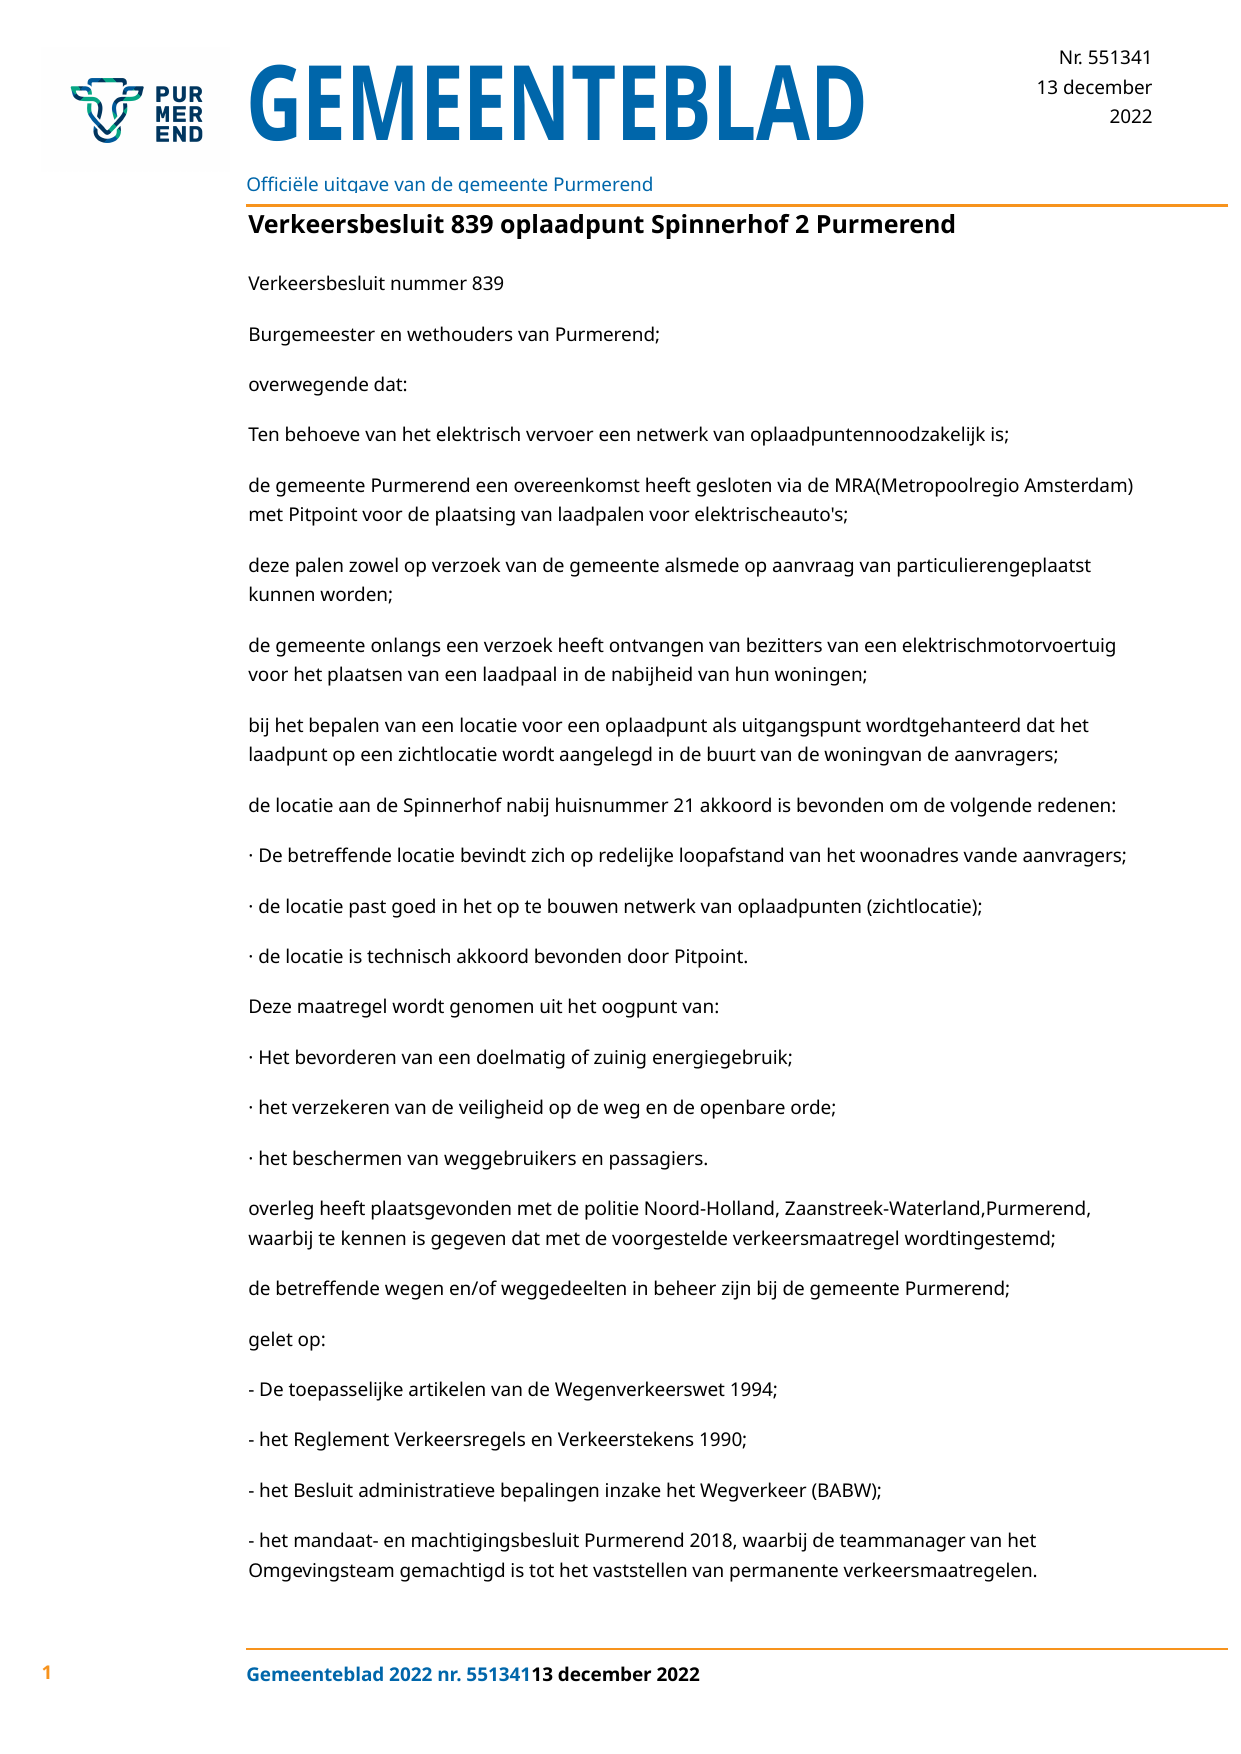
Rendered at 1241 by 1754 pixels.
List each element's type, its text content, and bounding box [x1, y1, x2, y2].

text gelet op: [248, 1326, 1152, 1351]
text - De toepasselijke artikelen van de Wegenverkeerswet 1994; [248, 1376, 1152, 1402]
text de gemeente Purmerend een overeenkomst heeft gesloten via de MRA(Metropoolregio Amsterdam) met Pitpoint voor de plaatsing van laadpalen voor elektrischeauto's; [248, 472, 1152, 527]
text · het verzekeren van de veiligheid op de weg en de openbare orde; [248, 1094, 1152, 1120]
text Ten behoeve van het elektrisch vervoer een netwerk van oplaadpuntennoodzakelijk is; [248, 422, 1152, 447]
text Burgemeester en wethouders van Purmerend; [248, 321, 1152, 346]
text overleg heeft plaatsgevonden met de politie Noord-Holland, Zaanstreek-Waterland,Purmerend, waarbij te kennen is gegeven dat met de voorgestelde verkeersmaatregel wordtingestemd; [248, 1195, 1152, 1251]
text Verkeersbesluit nummer 839 [248, 270, 1152, 296]
text overwegende dat: [248, 371, 1152, 397]
text deze palen zowel op verzoek van de gemeente alsmede op aanvraag van particulierengeplaatst kunnen worden; [248, 552, 1152, 607]
text Verkeersbesluit 839 oplaadpunt Spinnerhof 2 Purmerend [248, 207, 1152, 241]
text · de locatie past goed in het op te bouwen netwerk van oplaadpunten (zichtlocatie); [248, 893, 1152, 918]
text de betreffende wegen en/of weggedeelten in beheer zijn bij de gemeente Purmerend; [248, 1275, 1152, 1301]
text de gemeente onlangs een verzoek heeft ontvangen van bezitters van een elektrischmotorvoertuig voor het plaatsen van een laadpaal in de nabijheid van hun woningen; [248, 632, 1152, 687]
text · De betreffende locatie bevindt zich op redelijke loopafstand van het woonadres vande aanvragers; [248, 842, 1152, 868]
text · Het bevorderen van een doelmatig of zuinig energiegebruik; [248, 1044, 1152, 1070]
text - het mandaat- en machtigingsbesluit Purmerend 2018, waarbij de teammanager van het Omgevingsteam gemachtigd is tot het vaststellen van permanente verkeersmaatregelen. [248, 1527, 1152, 1583]
text · de locatie is technisch akkoord bevonden door Pitpoint. [248, 943, 1152, 969]
text - het Besluit administratieve bepalingen inzake het Wegverkeer (BABW); [248, 1477, 1152, 1503]
text · het beschermen van weggebruikers en passagiers. [248, 1145, 1152, 1171]
text bij het bepalen van een locatie voor een oplaadpunt als uitgangspunt wordtgehanteerd dat het laadpunt op een zichtlocatie wordt aangelegd in de buurt van de woningvan de aanvragers; [248, 712, 1152, 767]
text de locatie aan de Spinnerhof nabij huisnummer 21 akkoord is bevonden om de volgende redenen: [248, 792, 1152, 818]
picture [41, 47, 231, 172]
text - het Reglement Verkeersregels en Verkeerstekens 1990; [248, 1427, 1152, 1452]
text Deze maatregel wordt genomen uit het oogpunt van: [248, 994, 1152, 1019]
